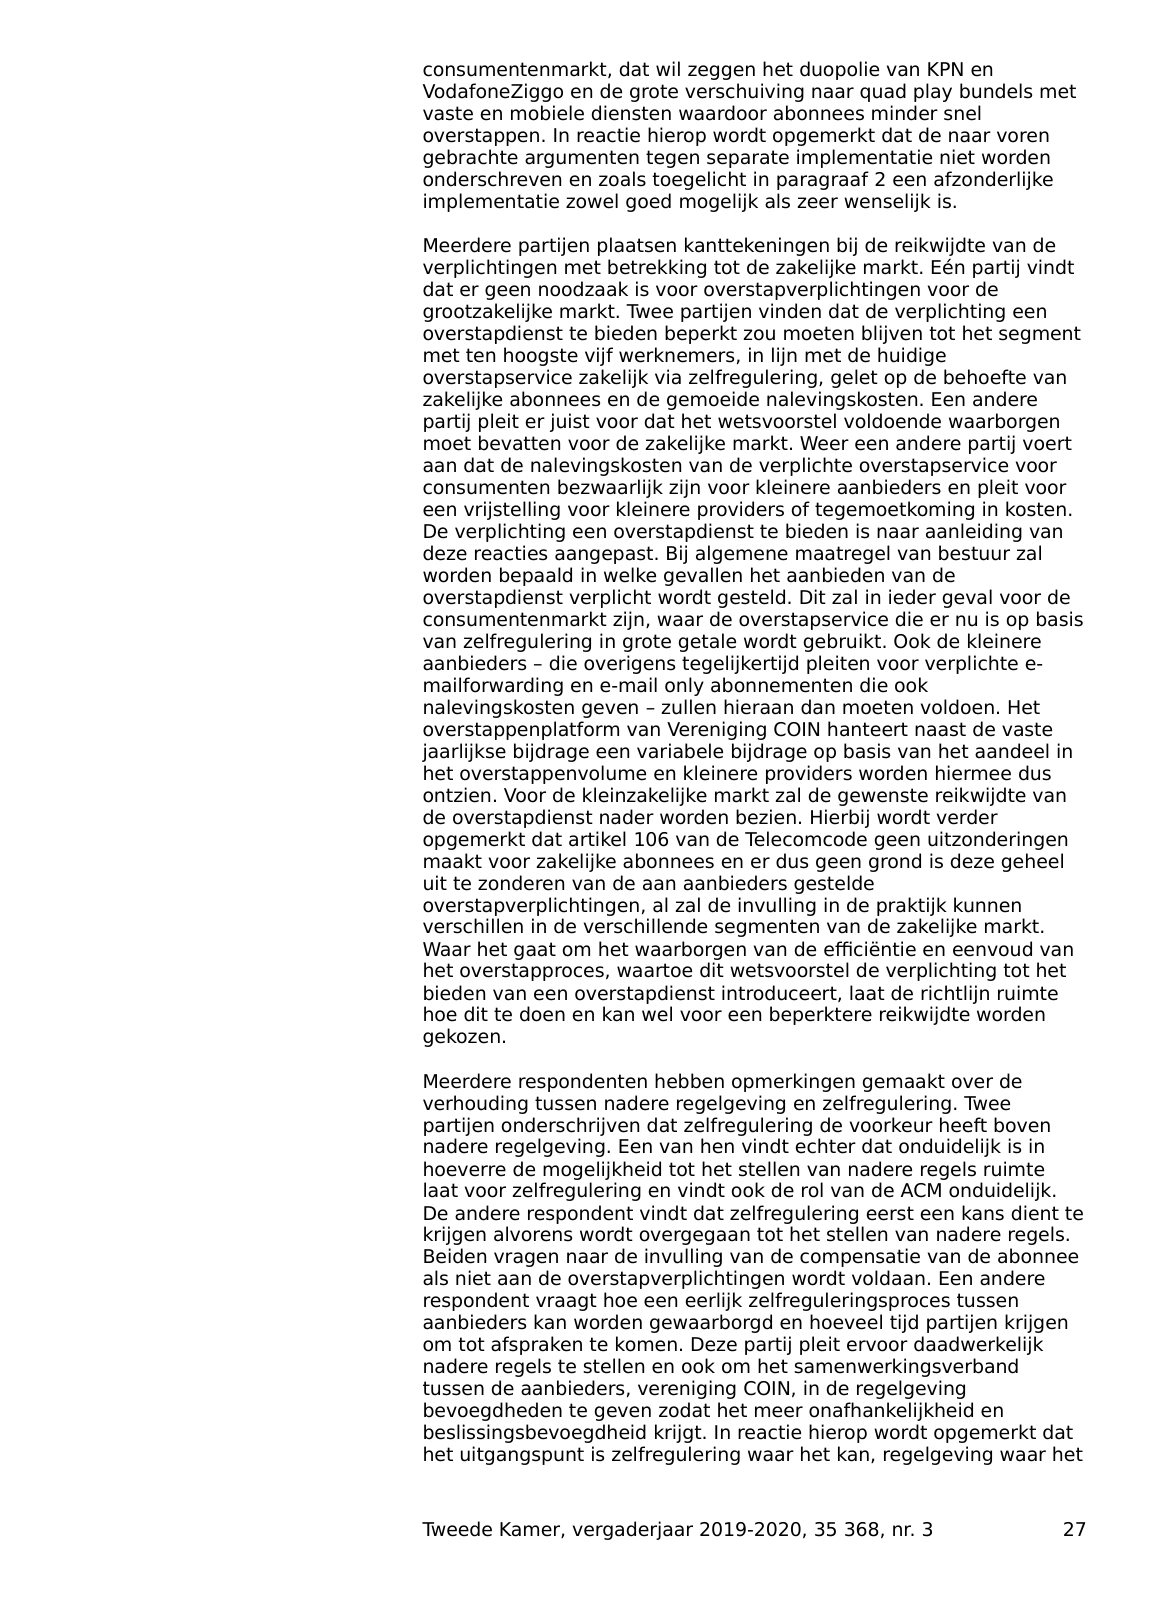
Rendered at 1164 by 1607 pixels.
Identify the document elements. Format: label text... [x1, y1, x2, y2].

text Meerdere respondenten hebben opmerkingen gemaakt over de verhouding tussen nadere regelgeving en zelfregulering. Twee partijen onderschrijven dat zelfregulering de voorkeur heeft boven nadere regelgeving. Een van hen vindt echter dat onduidelijk is in hoeverre de mogelijkheid tot het stellen van nadere regels ruimte laat voor zelfregulering en vindt ook de rol van de ACM onduidelijk. De andere respondent vindt dat zelfregulering eerst een kans dient te krijgen alvorens wordt overgegaan tot het stellen van nadere regels. Beiden vragen naar de invulling van de compensatie van de abonnee als niet aan de overstapverplichtingen wordt voldaan. Een andere respondent vraagt hoe een eerlijk zelfreguleringsproces tussen aanbieders kan worden gewaarborgd en hoeveel tijd partijen krijgen om tot afspraken te komen. Deze partij pleit ervoor daadwerkelijk nadere regels te stellen en ook om het samenwerkingsverband tussen de aanbieders, vereniging COIN, in de regelgeving bevoegdheden te geven zodat het meer onafhankelijkheid en beslissingsbevoegdheid krijgt. In reactie hierop wordt opgemerkt dat het uitgangspunt is zelfregulering waar het kan, regelgeving waar het [422, 1071, 1087, 1466]
text Meerdere partijen plaatsen kanttekeningen bij de reikwijdte van de verplichtingen met betrekking tot de zakelijke markt. Eén partij vindt dat er geen noodzaak is voor overstapverplichtingen voor de grootzakelijke markt. Twee partijen vinden dat de verplichting een overstapdienst te bieden beperkt zou moeten blijven tot het segment met ten hoogste vijf werknemers, in lijn met de huidige overstapservice zakelijk via zelfregulering, gelet op de behoefte van zakelijke abonnees en de gemoeide nalevingskosten. Een andere partij pleit er juist voor dat het wetsvoorstel voldoende waarborgen moet bevatten voor de zakelijke markt. Weer een andere partij voert aan dat de nalevingskosten van de verplichte overstapservice voor consumenten bezwaarlijk zijn voor kleinere aanbieders en pleit voor een vrijstelling voor kleinere providers of tegemoetkoming in kosten. De verplichting een overstapdienst te bieden is naar aanleiding van deze reacties aangepast. Bij algemene maatregel van bestuur zal worden bepaald in welke gevallen het aanbieden van de overstapdienst verplicht wordt gesteld. Dit zal in ieder geval voor de consumentenmarkt zijn, waar de overstapservice die er nu is op basis van zelfregulering in grote getale wordt gebruikt. Ook de kleinere aanbieders – die overigens tegelijkertijd pleiten voor verplichte e-mailforwarding en e-mail only abonnementen die ook nalevingskosten geven – zullen hieraan dan moeten voldoen. Het overstappenplatform van Vereniging COIN hanteert naast de vaste jaarlijkse bijdrage een variabele bijdrage op basis van het aandeel in het overstappenvolume en kleinere providers worden hiermee dus ontzien. Voor de kleinzakelijke markt zal de gewenste reikwijdte van de overstapdienst nader worden bezien. Hierbij wordt verder opgemerkt dat artikel 106 van de Telecomcode geen uitzonderingen maakt voor zakelijke abonnees en er dus geen grond is deze geheel uit te zonderen van de aan aanbieders gestelde overstapverplichtingen, al zal de invulling in de praktijk kunnen verschillen in de verschillende segmenten van de zakelijke markt. Waar het gaat om het waarborgen van de efficiëntie en eenvoud van het overstapproces, waartoe dit wetsvoorstel de verplichting tot het bieden van een overstapdienst introduceert, laat de richtlijn ruimte hoe dit te doen en kan wel voor een beperktere reikwijdte worden gekozen. [422, 235, 1087, 1048]
text consumentenmarkt, dat wil zeggen het duopolie van KPN en VodafoneZiggo en de grote verschuiving naar quad play bundels met vaste en mobiele diensten waardoor abonnees minder snel overstappen. In reactie hierop wordt opgemerkt dat de naar voren gebrachte argumenten tegen separate implementatie niet worden onderschreven en zoals toegelicht in paragraaf 2 een afzonderlijke implementatie zowel goed mogelijk als zeer wenselijk is. [422, 59, 1087, 213]
